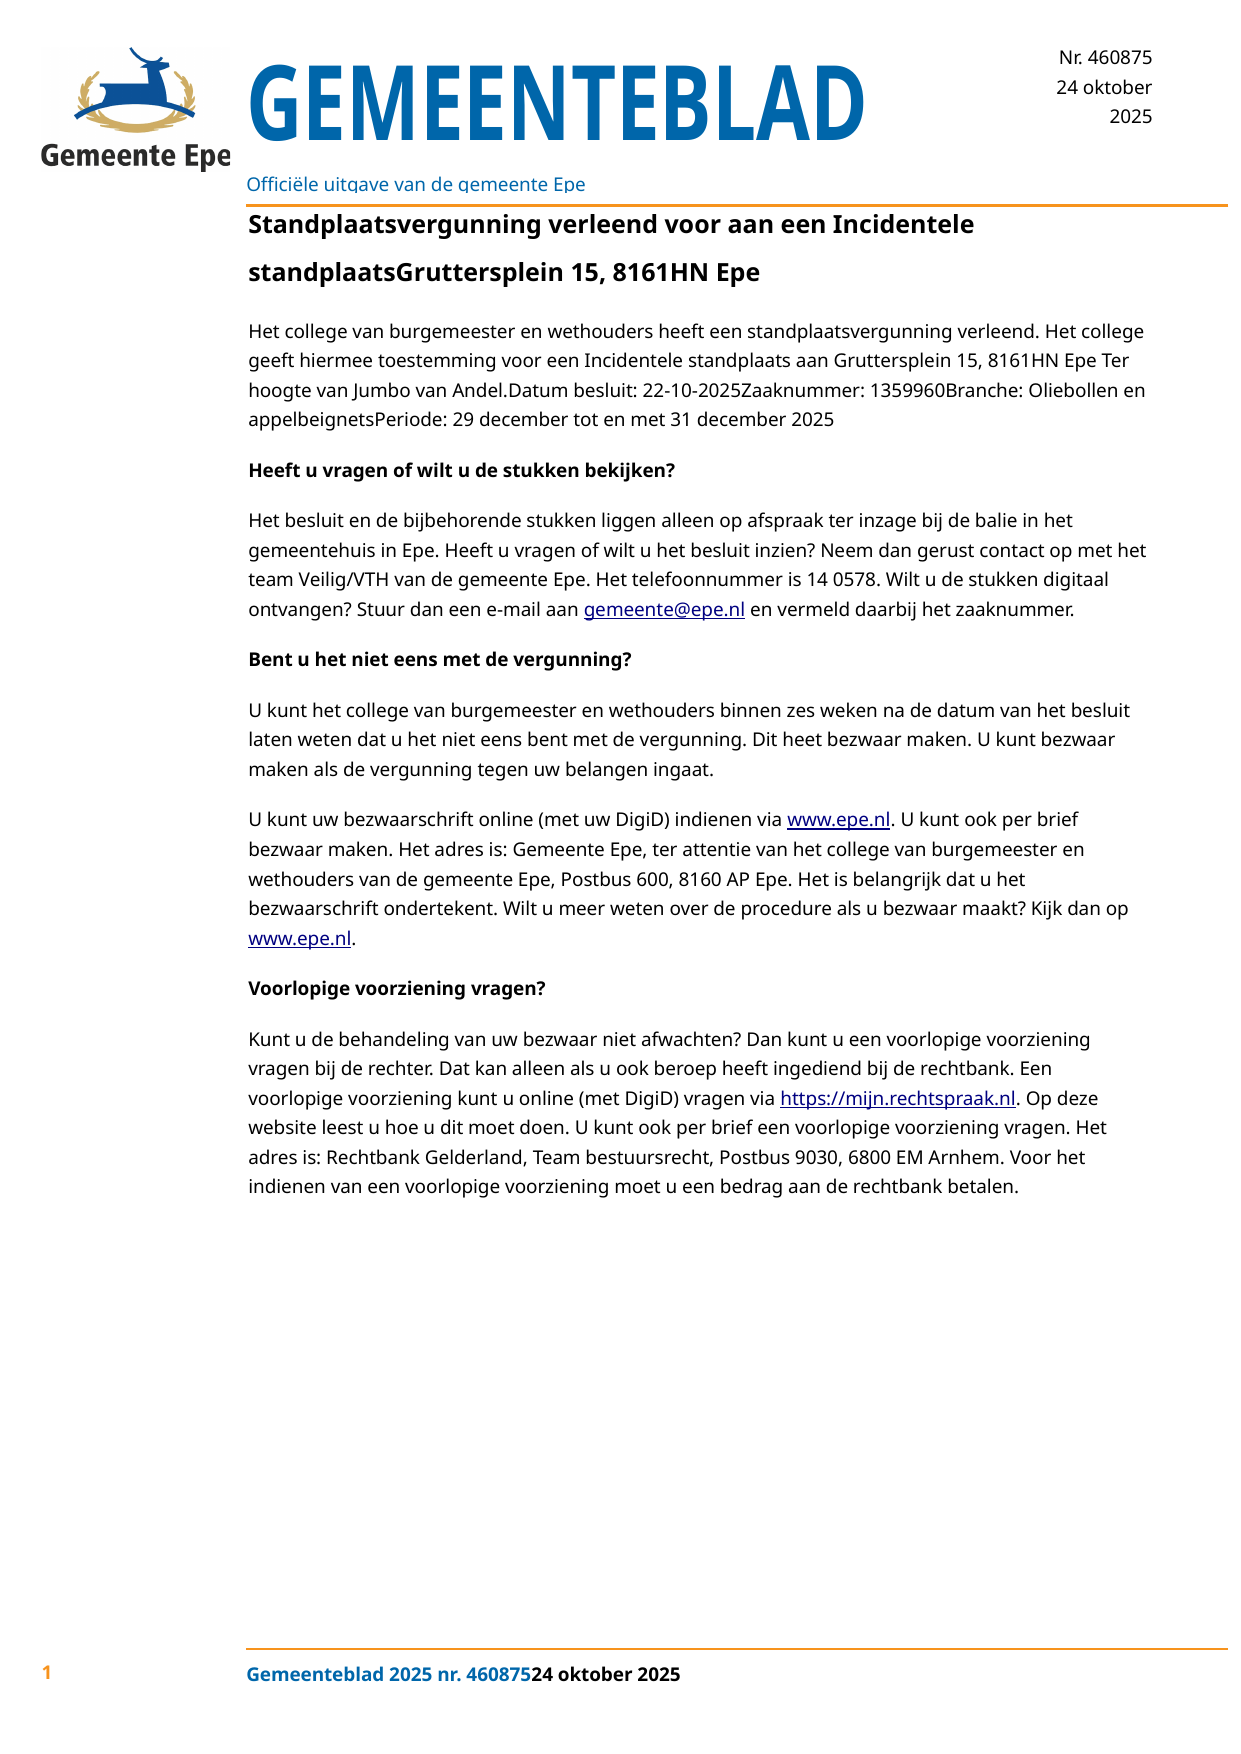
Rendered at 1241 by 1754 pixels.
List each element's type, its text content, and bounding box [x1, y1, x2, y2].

text Standplaatsvergunning verleend voor aan een Incidentele standplaatsGruttersplein 15, 8161HN Epe [248, 207, 1152, 288]
text Bent u het niet eens met de vergunning? [248, 647, 1152, 672]
text Voorlopige voorziening vragen? [248, 975, 1152, 1001]
text Heeft u vragen of wilt u de stukken bekijken? [248, 457, 1152, 483]
text Het college van burgemeester en wethouders heeft een standplaatsvergunning verleend. Het college geeft hiermee toestemming voor een Incidentele standplaats aan Gruttersplein 15, 8161HN Epe Ter hoogte van Jumbo van Andel.Datum besluit: 22-10-2025Zaaknummer: 1359960Branche: Oliebollen en appelbeignetsPeriode: 29 december tot en met 31 december 2025 [248, 318, 1152, 432]
text U kunt het college van burgemeester en wethouders binnen zes weken na de datum van het besluit laten weten dat u het niet eens bent met de vergunning. Dit heet bezwaar maken. U kunt bezwaar maken als de vergunning tegen uw belangen ingaat. [248, 697, 1152, 782]
text U kunt uw bezwaarschrift online (met uw DigiD) indienen via www.epe.nl. U kunt ook per brief bezwaar maken. Het adres is: Gemeente Epe, ter attentie van het college van burgemeester en wethouders van de gemeente Epe, Postbus 600, 8160 AP Epe. Het is belangrijk dat u het bezwaarschrift ondertekent. Wilt u meer weten over de procedure als u bezwaar maakt? Kijk dan op www.epe.nl. [248, 807, 1152, 951]
picture [41, 47, 231, 172]
text Het besluit en de bijbehorende stukken liggen alleen op afspraak ter inzage bij de balie in het gemeentehuis in Epe. Heeft u vragen of wilt u het besluit inzien? Neem dan gerust contact op met het team Veilig/VTH van de gemeente Epe. Het telefoonnummer is 14 0578. Wilt u de stukken digitaal ontvangen? Stuur dan een e-mail aan gemeente@epe.nl en vermeld daarbij het zaaknummer. [248, 507, 1152, 622]
text Kunt u de behandeling van uw bezwaar niet afwachten? Dan kunt u een voorlopige voorziening vragen bij de rechter. Dat kan alleen als u ook beroep heeft ingediend bij de rechtbank. Een voorlopige voorziening kunt u online (met DigiD) vragen via https://mijn.rechtspraak.nl. Op deze website leest u hoe u dit moet doen. U kunt ook per brief een voorlopige voorziening vragen. Het adres is: Rechtbank Gelderland, Team bestuursrecht, Postbus 9030, 6800 EM Arnhem. Voor het indienen van een voorlopige voorziening moet u een bedrag aan de rechtbank betalen. [248, 1026, 1152, 1199]
